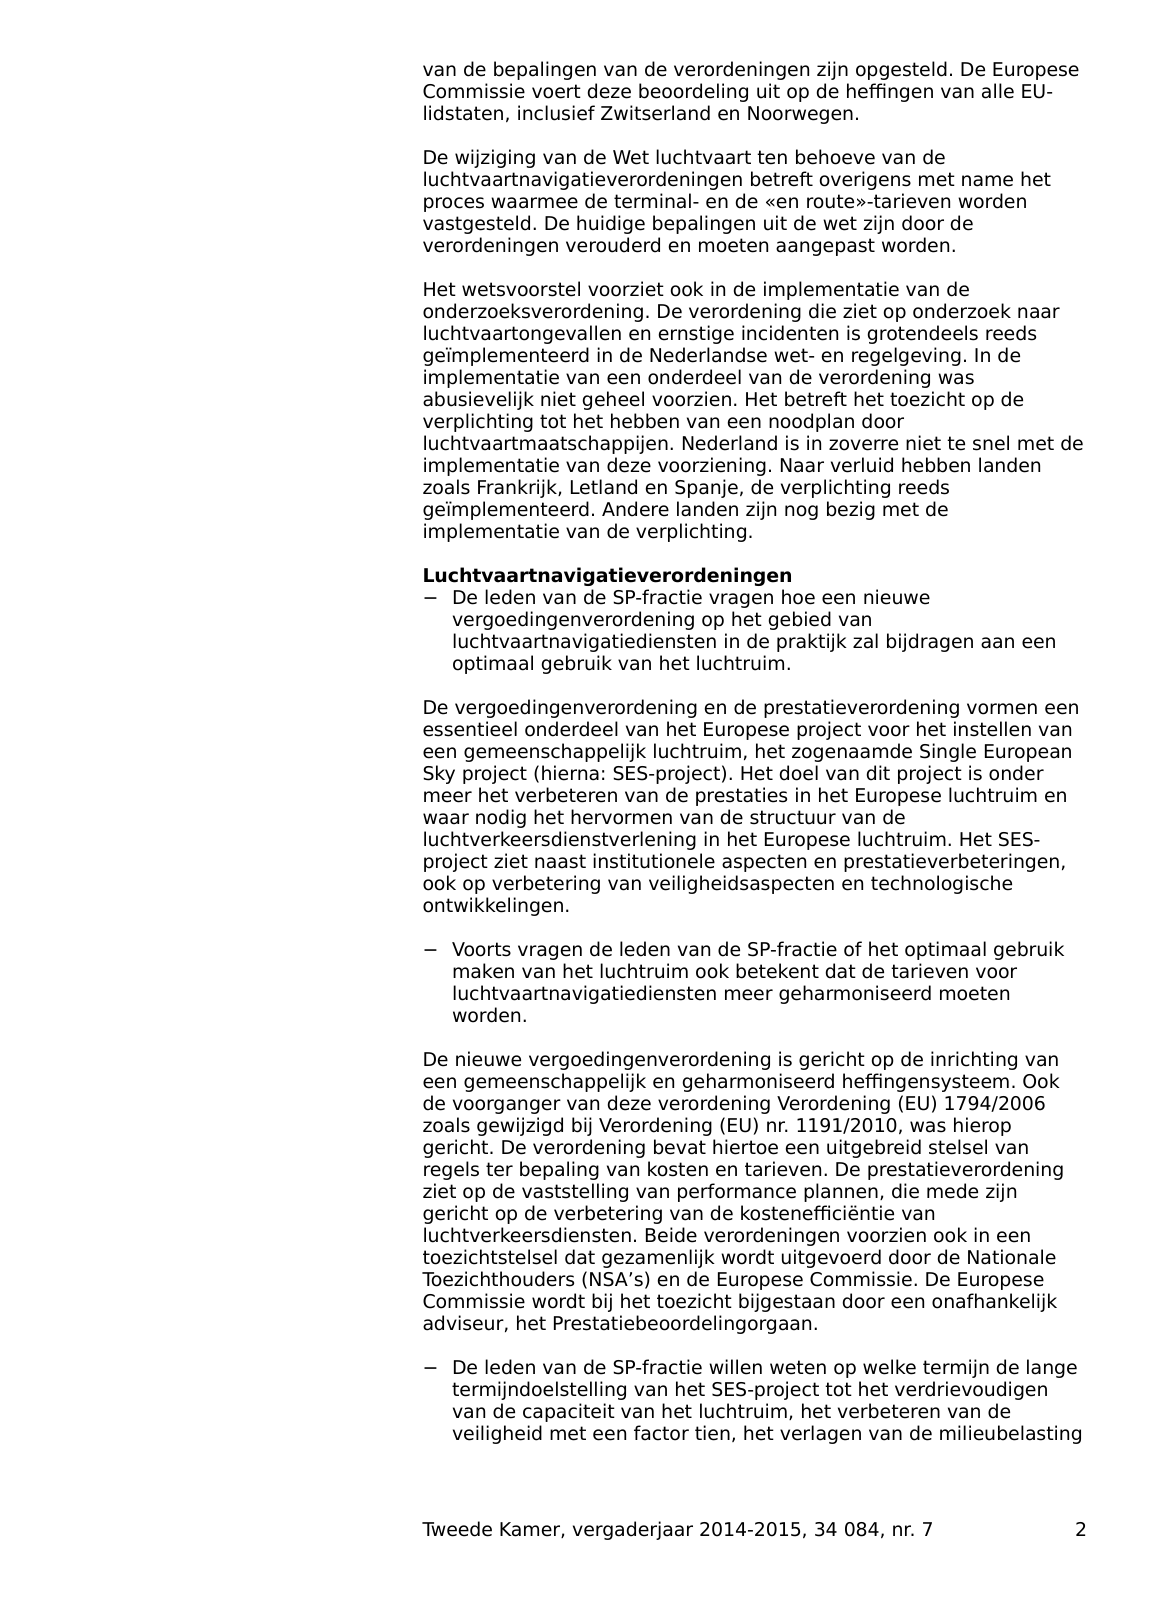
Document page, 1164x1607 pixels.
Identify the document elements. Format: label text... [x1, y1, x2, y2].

text De vergoedingenverordening en de prestatieverordening vormen een essentieel onderdeel van het Europese project voor het instellen van een gemeenschappelijk luchtruim, het zogenaamde Single European Sky project (hierna: SES-project). Het doel van dit project is onder meer het verbeteren van de prestaties in het Europese luchtruim en waar nodig het hervormen van de structuur van de luchtverkeersdienstverlening in het Europese luchtruim. Het SES-project ziet naast institutionele aspecten en prestatieverbeteringen, ook op verbetering van veiligheidsaspecten en technologische ontwikkelingen. [422, 697, 1087, 917]
text − De leden van de SP-fractie vragen hoe een nieuwe vergoedingenverordening op het gebied van luchtvaartnavigatiediensten in de praktijk zal bijdragen aan een optimaal gebruik van het luchtruim. [422, 587, 1087, 675]
text van de bepalingen van de verordeningen zijn opgesteld. De Europese Commissie voert deze beoordeling uit op de heffingen van alle EU-lidstaten, inclusief Zwitserland en Noorwegen. [422, 59, 1087, 125]
subtitle Luchtvaartnavigatieverordeningen [422, 565, 1087, 587]
text De nieuwe vergoedingenverordening is gericht op de inrichting van een gemeenschappelijk en geharmoniseerd heffingensysteem. Ook de voorganger van deze verordening Verordening (EU) 1794/2006 zoals gewijzigd bij Verordening (EU) nr. 1191/2010, was hierop gericht. De verordening bevat hiertoe een uitgebreid stelsel van regels ter bepaling van kosten en tarieven. De prestatieverordening ziet op de vaststelling van performance plannen, die mede zijn gericht op de verbetering van de kostenefficiëntie van luchtverkeersdiensten. Beide verordeningen voorzien ook in een toezichtstelsel dat gezamenlijk wordt uitgevoerd door de Nationale Toezichthouders (NSA’s) en de Europese Commissie. De Europese Commissie wordt bij het toezicht bijgestaan door een onafhankelijk adviseur, het Prestatiebeoordelingorgaan. [422, 1049, 1087, 1335]
text De wijziging van de Wet luchtvaart ten behoeve van de luchtvaartnavigatieverordeningen betreft overigens met name het proces waarmee de terminal- en de «en route»-tarieven worden vastgesteld. De huidige bepalingen uit de wet zijn door de verordeningen verouderd en moeten aangepast worden. [422, 147, 1087, 257]
text − Voorts vragen de leden van de SP-fractie of het optimaal gebruik maken van het luchtruim ook betekent dat de tarieven voor luchtvaartnavigatiediensten meer geharmoniseerd moeten worden. [422, 939, 1087, 1027]
text − De leden van de SP-fractie willen weten op welke termijn de lange termijndoelstelling van het SES-project tot het verdrievoudigen van de capaciteit van het luchtruim, het verbeteren van de veiligheid met een factor tien, het verlagen van de milieubelasting [422, 1357, 1087, 1445]
text Het wetsvoorstel voorziet ook in de implementatie van de onderzoeksverordening. De verordening die ziet op onderzoek naar luchtvaartongevallen en ernstige incidenten is grotendeels reeds geïmplementeerd in de Nederlandse wet- en regelgeving. In de implementatie van een onderdeel van de verordening was abusievelijk niet geheel voorzien. Het betreft het toezicht op de verplichting tot het hebben van een noodplan door luchtvaartmaatschappijen. Nederland is in zoverre niet te snel met de implementatie van deze voorziening. Naar verluid hebben landen zoals Frankrijk, Letland en Spanje, de verplichting reeds geïmplementeerd. Andere landen zijn nog bezig met de implementatie van de verplichting. [422, 279, 1087, 543]
